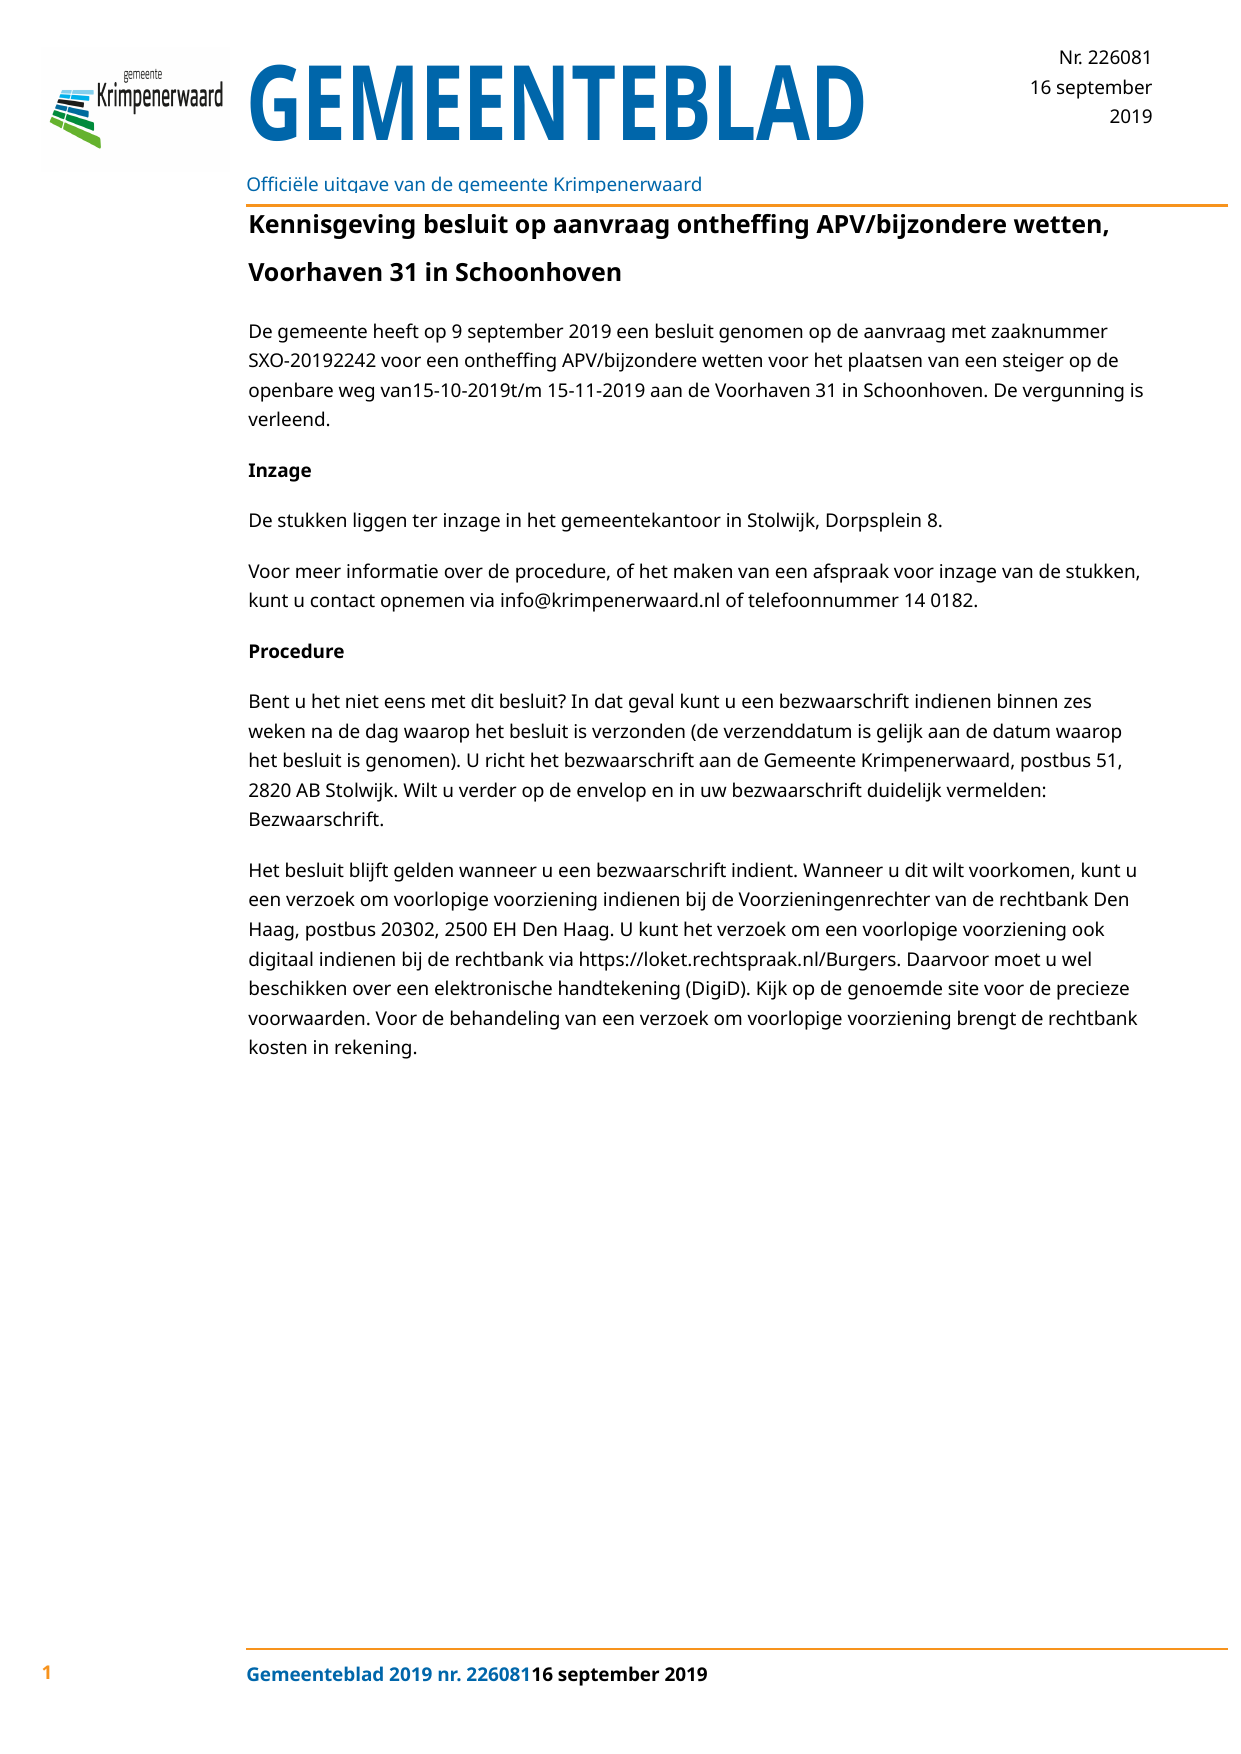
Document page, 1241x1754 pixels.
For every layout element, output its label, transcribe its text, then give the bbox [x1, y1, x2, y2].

text Procedure [248, 638, 1152, 664]
text Voor meer informatie over de procedure, of het maken van een afspraak voor inzage van de stukken, kunt u contact opnemen via info@krimpenerwaard.nl of telefoonnummer 14 0182. [248, 558, 1152, 613]
text De stukken liggen ter inzage in het gemeentekantoor in Stolwijk, Dorpsplein 8. [248, 507, 1152, 533]
text Inzage [248, 457, 1152, 483]
text Het besluit blijft gelden wanneer u een bezwaarschrift indient. Wanneer u dit wilt voorkomen, kunt u een verzoek om voorlopige voorziening indienen bij de Voorzieningenrechter van de rechtbank Den Haag, postbus 20302, 2500 EH Den Haag. U kunt het verzoek om een voorlopige voorziening ook digitaal indienen bij de rechtbank via https://loket.rechtspraak.nl/Burgers. Daarvoor moet u wel beschikken over een elektronische handtekening (DigiD). Kijk op de genoemde site voor de precieze voorwaarden. Voor de behandeling van een verzoek om voorlopige voorziening brengt de rechtbank kosten in rekening. [248, 857, 1152, 1060]
text De gemeente heeft op 9 september 2019 een besluit genomen op de aanvraag met zaaknummer SXO-20192242 voor een ontheffing APV/bijzondere wetten voor het plaatsen van een steiger op de openbare weg van15-10-2019t/m 15-11-2019 aan de Voorhaven 31 in Schoonhoven. De vergunning is verleend. [248, 318, 1152, 432]
text Kennisgeving besluit op aanvraag ontheffing APV/bijzondere wetten, Voorhaven 31 in Schoonhoven [248, 207, 1152, 288]
picture [41, 47, 231, 172]
text Bent u het niet eens met dit besluit? In dat geval kunt u een bezwaarschrift indienen binnen zes weken na de dag waarop het besluit is verzonden (de verzenddatum is gelijk aan de datum waarop het besluit is genomen). U richt het bezwaarschrift aan de Gemeente Krimpenerwaard, postbus 51, 2820 AB Stolwijk. Wilt u verder op de envelop en in uw bezwaarschrift duidelijk vermelden: Bezwaarschrift. [248, 688, 1152, 832]
